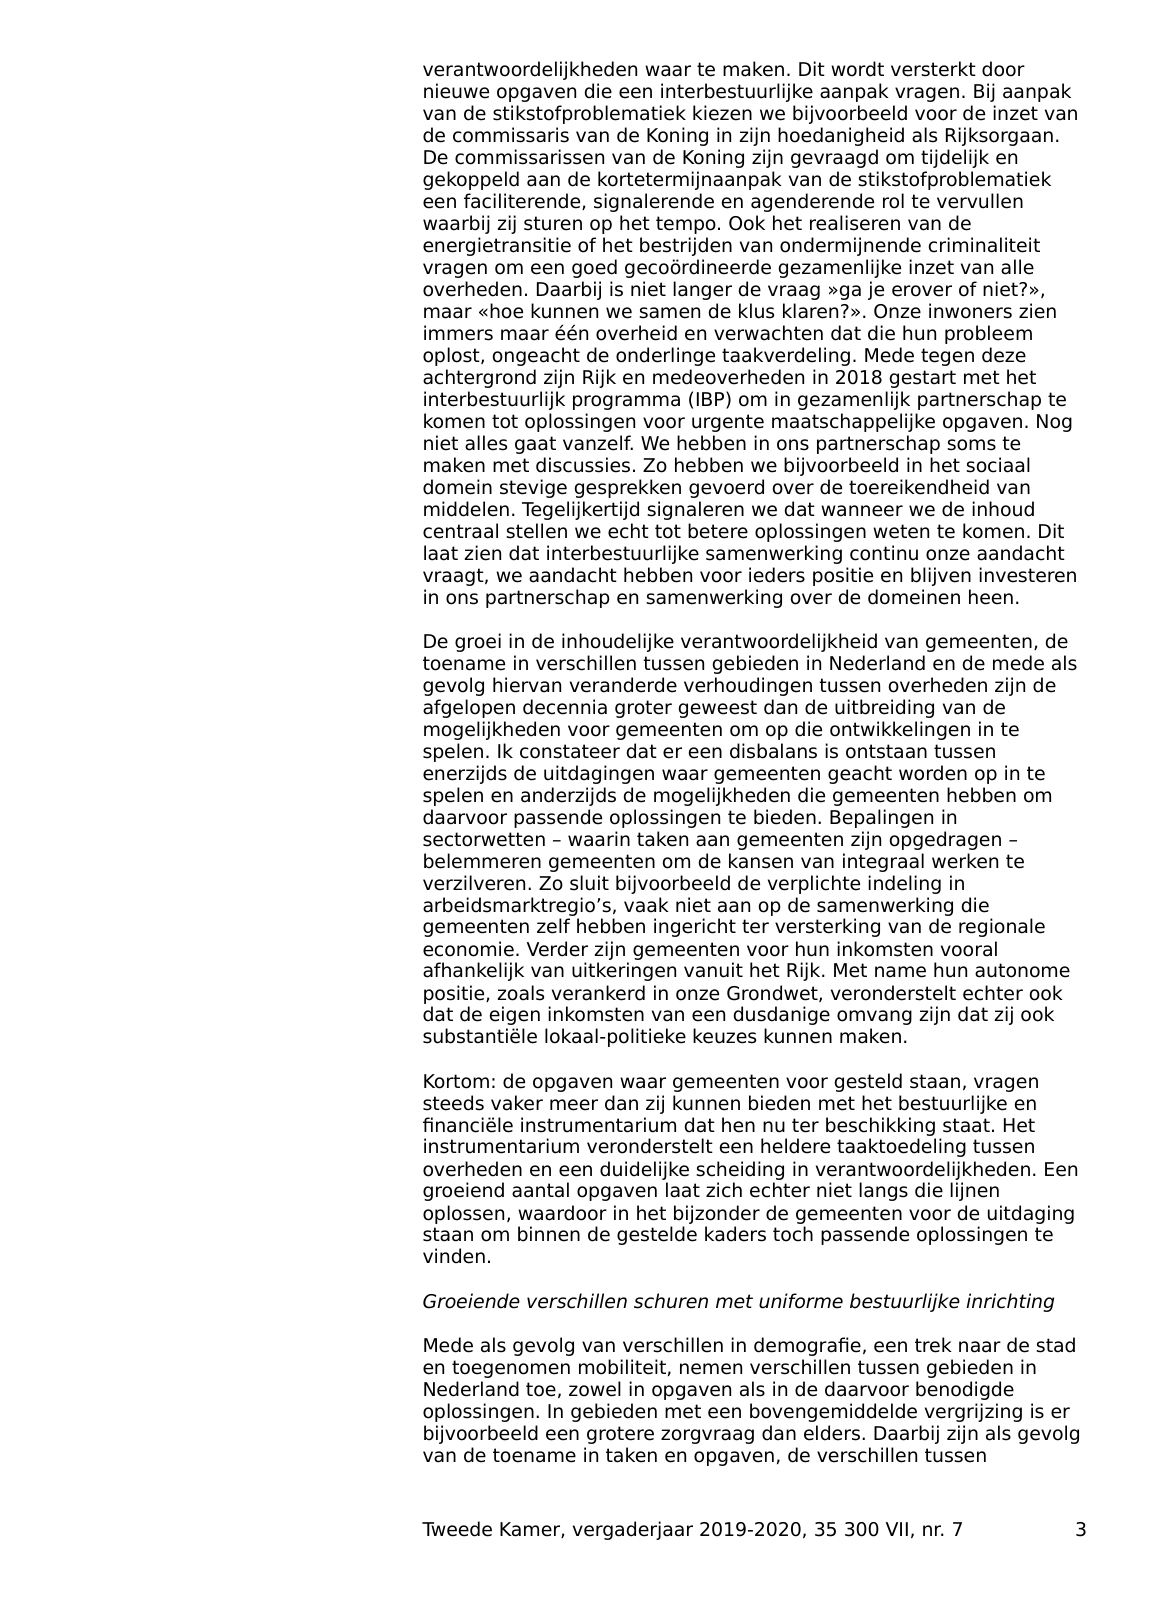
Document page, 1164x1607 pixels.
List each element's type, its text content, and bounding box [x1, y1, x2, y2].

text De groei in de inhoudelijke verantwoordelijkheid van gemeenten, de toename in verschillen tussen gebieden in Nederland en de mede als gevolg hiervan veranderde verhoudingen tussen overheden zijn de afgelopen decennia groter geweest dan de uitbreiding van de mogelijkheden voor gemeenten om op die ontwikkelingen in te spelen. Ik constateer dat er een disbalans is ontstaan tussen enerzijds de uitdagingen waar gemeenten geacht worden op in te spelen en anderzijds de mogelijkheden die gemeenten hebben om daarvoor passende oplossingen te bieden. Bepalingen in sectorwetten – waarin taken aan gemeenten zijn opgedragen – belemmeren gemeenten om de kansen van integraal werken te verzilveren. Zo sluit bijvoorbeeld de verplichte indeling in arbeidsmarktregio’s, vaak niet aan op de samenwerking die gemeenten zelf hebben ingericht ter versterking van de regionale economie. Verder zijn gemeenten voor hun inkomsten vooral afhankelijk van uitkeringen vanuit het Rijk. Met name hun autonome positie, zoals verankerd in onze Grondwet, veronderstelt echter ook dat de eigen inkomsten van een dusdanige omvang zijn dat zij ook substantiële lokaal-politieke keuzes kunnen maken. [422, 631, 1087, 1048]
subtitle Groeiende verschillen schuren met uniforme bestuurlijke inrichting [422, 1291, 1087, 1312]
text Kortom: de opgaven waar gemeenten voor gesteld staan, vragen steeds vaker meer dan zij kunnen bieden met het bestuurlijke en financiële instrumentarium dat hen nu ter beschikking staat. Het instrumentarium veronderstelt een heldere taaktoedeling tussen overheden en een duidelijke scheiding in verantwoordelijkheden. Een groeiend aantal opgaven laat zich echter niet langs die lijnen oplossen, waardoor in het bijzonder de gemeenten voor de uitdaging staan om binnen de gestelde kaders toch passende oplossingen te vinden. [422, 1071, 1087, 1268]
text verantwoordelijkheden waar te maken. Dit wordt versterkt door nieuwe opgaven die een interbestuurlijke aanpak vragen. Bij aanpak van de stikstofproblematiek kiezen we bijvoorbeeld voor de inzet van de commissaris van de Koning in zijn hoedanigheid als Rijksorgaan. De commissarissen van de Koning zijn gevraagd om tijdelijk en gekoppeld aan de kortetermijnaanpak van de stikstofproblematiek een faciliterende, signalerende en agenderende rol te vervullen waarbij zij sturen op het tempo. Ook het realiseren van de energietransitie of het bestrijden van ondermijnende criminaliteit vragen om een goed gecoördineerde gezamenlijke inzet van alle overheden. Daarbij is niet langer de vraag »ga je erover of niet?», maar «hoe kunnen we samen de klus klaren?». Onze inwoners zien immers maar één overheid en verwachten dat die hun probleem oplost, ongeacht de onderlinge taakverdeling. Mede tegen deze achtergrond zijn Rijk en medeoverheden in 2018 gestart met het interbestuurlijk programma (IBP) om in gezamenlijk partnerschap te komen tot oplossingen voor urgente maatschappelijke opgaven. Nog niet alles gaat vanzelf. We hebben in ons partnerschap soms te maken met discussies. Zo hebben we bijvoorbeeld in het sociaal domein stevige gesprekken gevoerd over de toereikendheid van middelen. Tegelijkertijd signaleren we dat wanneer we de inhoud centraal stellen we echt tot betere oplossingen weten te komen. Dit laat zien dat interbestuurlijke samenwerking continu onze aandacht vraagt, we aandacht hebben voor ieders positie en blijven investeren in ons partnerschap en samenwerking over de domeinen heen. [422, 59, 1087, 608]
text Mede als gevolg van verschillen in demografie, een trek naar de stad en toegenomen mobiliteit, nemen verschillen tussen gebieden in Nederland toe, zowel in opgaven als in de daarvoor benodigde oplossingen. In gebieden met een bovengemiddelde vergrijzing is er bijvoorbeeld een grotere zorgvraag dan elders. Daarbij zijn als gevolg van de toename in taken en opgaven, de verschillen tussen [422, 1335, 1087, 1467]
